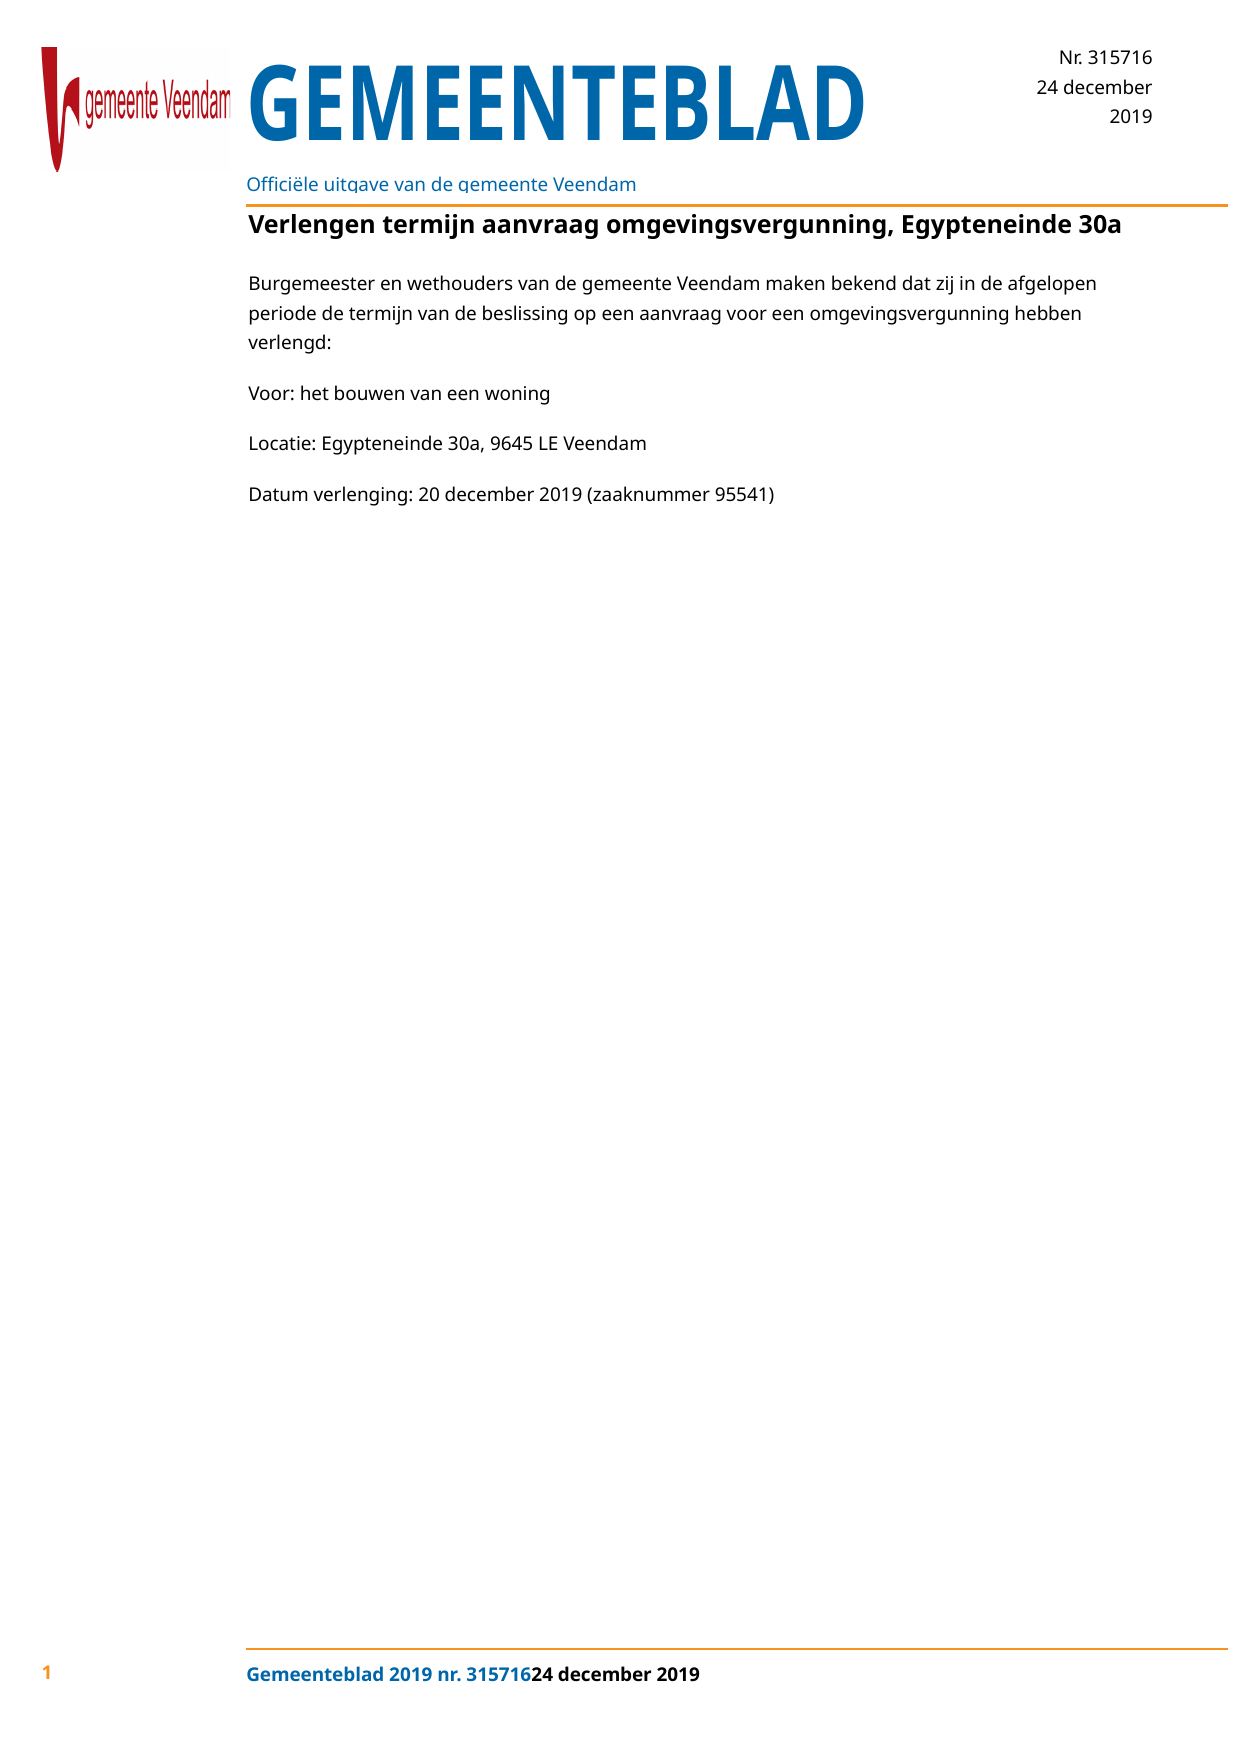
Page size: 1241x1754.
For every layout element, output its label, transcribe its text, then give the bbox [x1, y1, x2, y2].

text Voor: het bouwen van een woning [248, 380, 1152, 406]
picture [41, 47, 231, 172]
text Verlengen termijn aanvraag omgevingsvergunning, Egypteneinde 30a [248, 207, 1152, 241]
text Locatie: Egypteneinde 30a, 9645 LE Veendam [248, 430, 1152, 456]
text Burgemeester en wethouders van de gemeente Veendam maken bekend dat zij in de afgelopen periode de termijn van de beslissing op een aanvraag voor een omgevingsvergunning hebben verlengd: [248, 270, 1152, 355]
text Datum verlenging: 20 december 2019 (zaaknummer 95541) [248, 481, 1152, 506]
